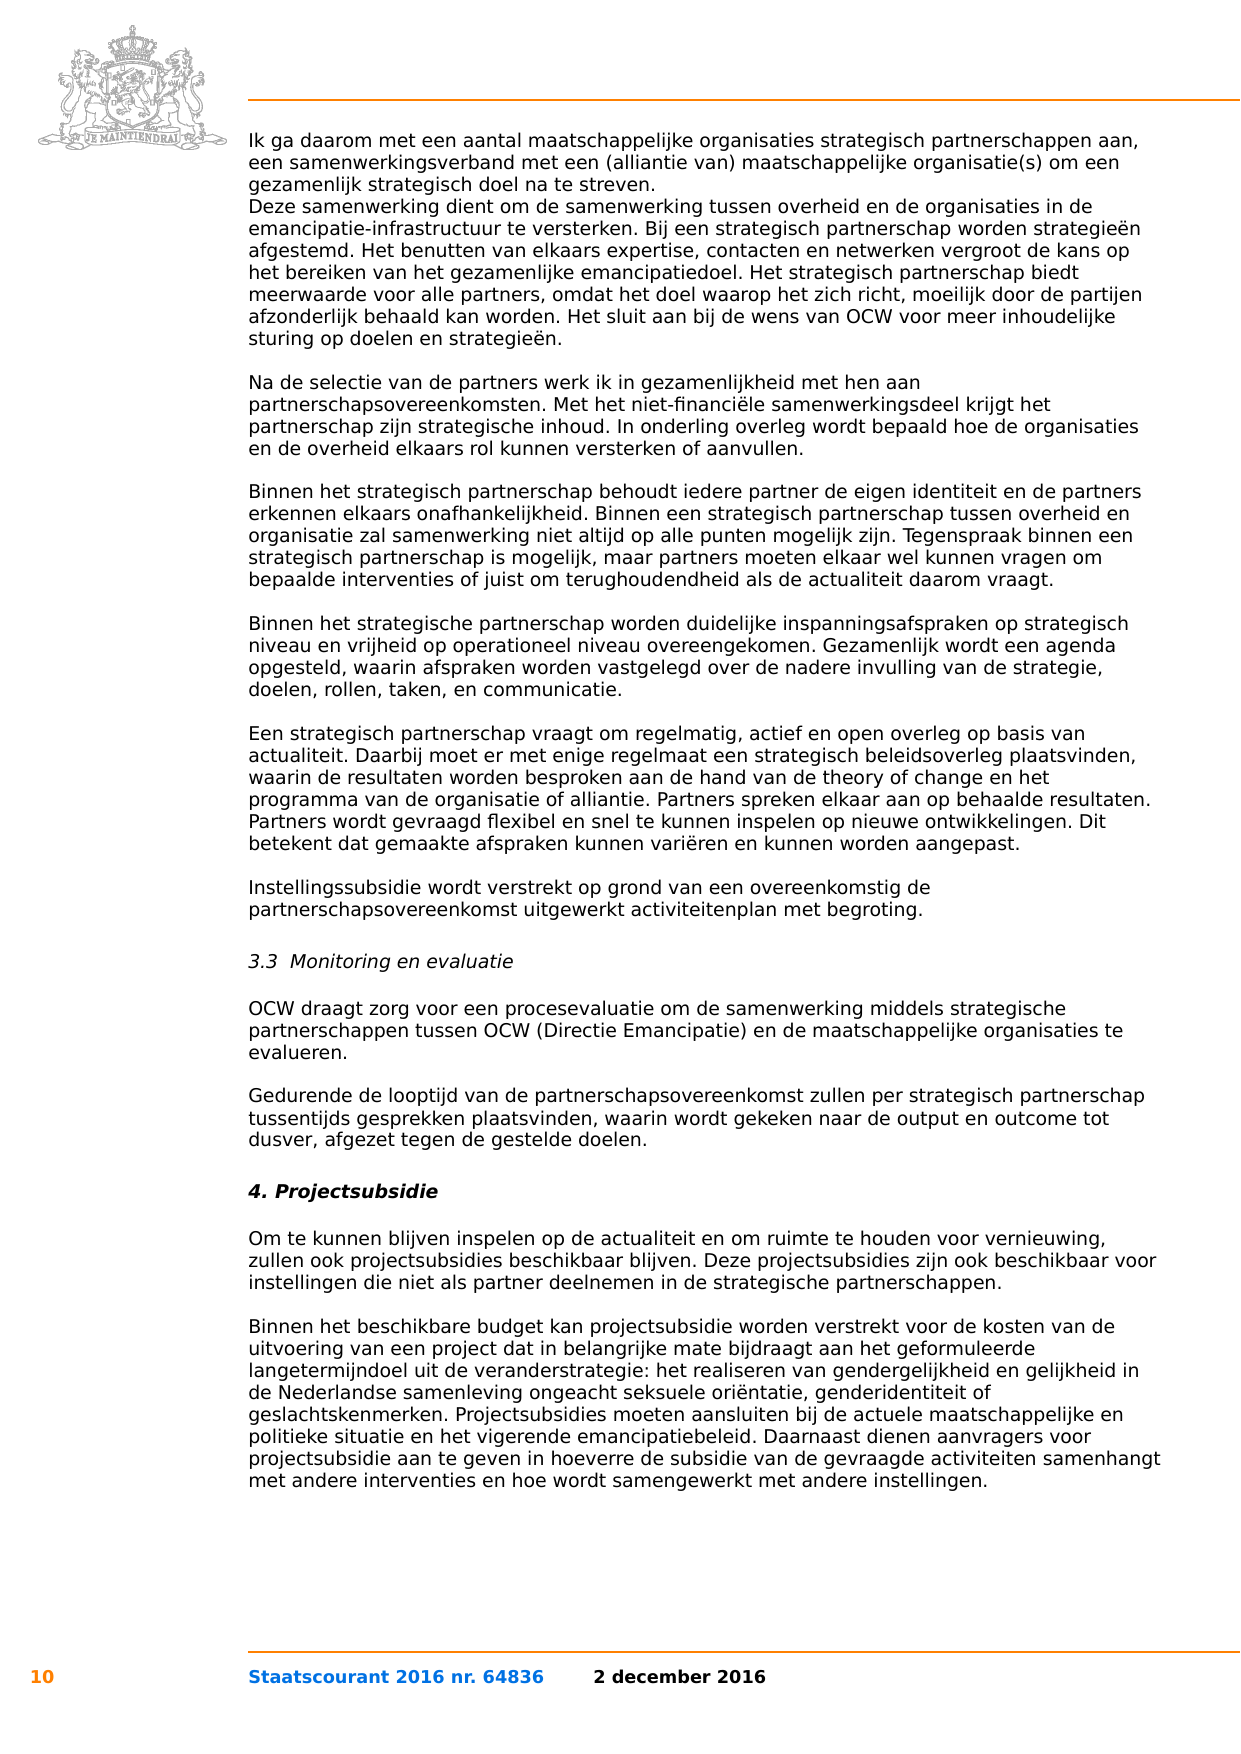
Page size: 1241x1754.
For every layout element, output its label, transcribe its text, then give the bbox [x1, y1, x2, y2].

text Deze samenwerking dient om de samenwerking tussen overheid en de organisaties in de emancipatie-infrastructuur te versterken. Bij een strategisch partnerschap worden strategieën afgestemd. Het benutten van elkaars expertise, contacten en netwerken vergroot de kans op het bereiken van het gezamenlijke emancipatiedoel. Het strategisch partnerschap biedt meerwaarde voor alle partners, omdat het doel waarop het zich richt, moeilijk door de partijen afzonderlijk behaald kan worden. Het sluit aan bij de wens van OCW voor meer inhoudelijke sturing op doelen en strategieën. [248, 196, 1163, 350]
subtitle 3.3 Monitoring en evaluatie [248, 951, 1163, 973]
text Binnen het strategisch partnerschap behoudt iedere partner de eigen identiteit en de partners erkennen elkaars onafhankelijkheid. Binnen een strategisch partnerschap tussen overheid en organisatie zal samenwerking niet altijd op alle punten mogelijk zijn. Tegenspraak binnen een strategisch partnerschap is mogelijk, maar partners moeten elkaar wel kunnen vragen om bepaalde interventies of juist om terughoudendheid als de actualiteit daarom vraagt. [248, 481, 1163, 591]
text Instellingssubsidie wordt verstrekt op grond van een overeenkomstig de partnerschapsovereenkomst uitgewerkt activiteitenplan met begroting. [248, 877, 1163, 921]
text Om te kunnen blijven inspelen op de actualiteit en om ruimte te houden voor vernieuwing, zullen ook projectsubsidies beschikbaar blijven. Deze projectsubsidies zijn ook beschikbaar voor instellingen die niet als partner deelnemen in de strategische partnerschappen. [248, 1228, 1163, 1294]
text Gedurende de looptijd van de partnerschapsovereenkomst zullen per strategisch partnerschap tussentijds gesprekken plaatsvinden, waarin wordt gekeken naar de output en outcome tot dusver, afgezet tegen de gestelde doelen. [248, 1085, 1163, 1151]
text OCW draagt zorg voor een procesevaluatie om de samenwerking middels strategische partnerschappen tussen OCW (Directie Emancipatie) en de maatschappelijke organisaties te evalueren. [248, 998, 1163, 1063]
text Een strategisch partnerschap vraagt om regelmatig, actief en open overleg op basis van actualiteit. Daarbij moet er met enige regelmaat een strategisch beleidsoverleg plaatsvinden, waarin de resultaten worden besproken aan de hand van de theory of change en het programma van de organisatie of alliantie. Partners spreken elkaar aan op behaalde resultaten. Partners wordt gevraagd flexibel en snel te kunnen inspelen op nieuwe ontwikkelingen. Dit betekent dat gemaakte afspraken kunnen variëren en kunnen worden aangepast. [248, 723, 1163, 855]
text Binnen het beschikbare budget kan projectsubsidie worden verstrekt voor de kosten van de uitvoering van een project dat in belangrijke mate bijdraagt aan het geformuleerde langetermijndoel uit de veranderstrategie: het realiseren van gendergelijkheid en gelijkheid in de Nederlandse samenleving ongeacht seksuele oriëntatie, genderidentiteit of geslachtskenmerken. Projectsubsidies moeten aansluiten bij de actuele maatschappelijke en politieke situatie en het vigerende emancipatiebeleid. Daarnaast dienen aanvragers voor projectsubsidie aan te geven in hoeverre de subsidie van de gevraagde activiteiten samenhangt met andere interventies en hoe wordt samengewerkt met andere instellingen. [248, 1316, 1163, 1492]
text Binnen het strategische partnerschap worden duidelijke inspanningsafspraken op strategisch niveau en vrijheid op operationeel niveau overeengekomen. Gezamenlijk wordt een agenda opgesteld, waarin afspraken worden vastgelegd over de nadere invulling van de strategie, doelen, rollen, taken, en communicatie. [248, 613, 1163, 701]
picture [38, 25, 227, 150]
subtitle 4. Projectsubsidie [248, 1181, 1163, 1203]
text Na de selectie van de partners werk ik in gezamenlijkheid met hen aan partnerschapsovereenkomsten. Met het niet-financiële samenwerkingsdeel krijgt het partnerschap zijn strategische inhoud. In onderling overleg wordt bepaald hoe de organisaties en de overheid elkaars rol kunnen versterken of aanvullen. [248, 372, 1163, 459]
text Ik ga daarom met een aantal maatschappelijke organisaties strategisch partnerschappen aan, een samenwerkingsverband met een (alliantie van) maatschappelijke organisatie(s) om een gezamenlijk strategisch doel na te streven. [248, 130, 1163, 196]
